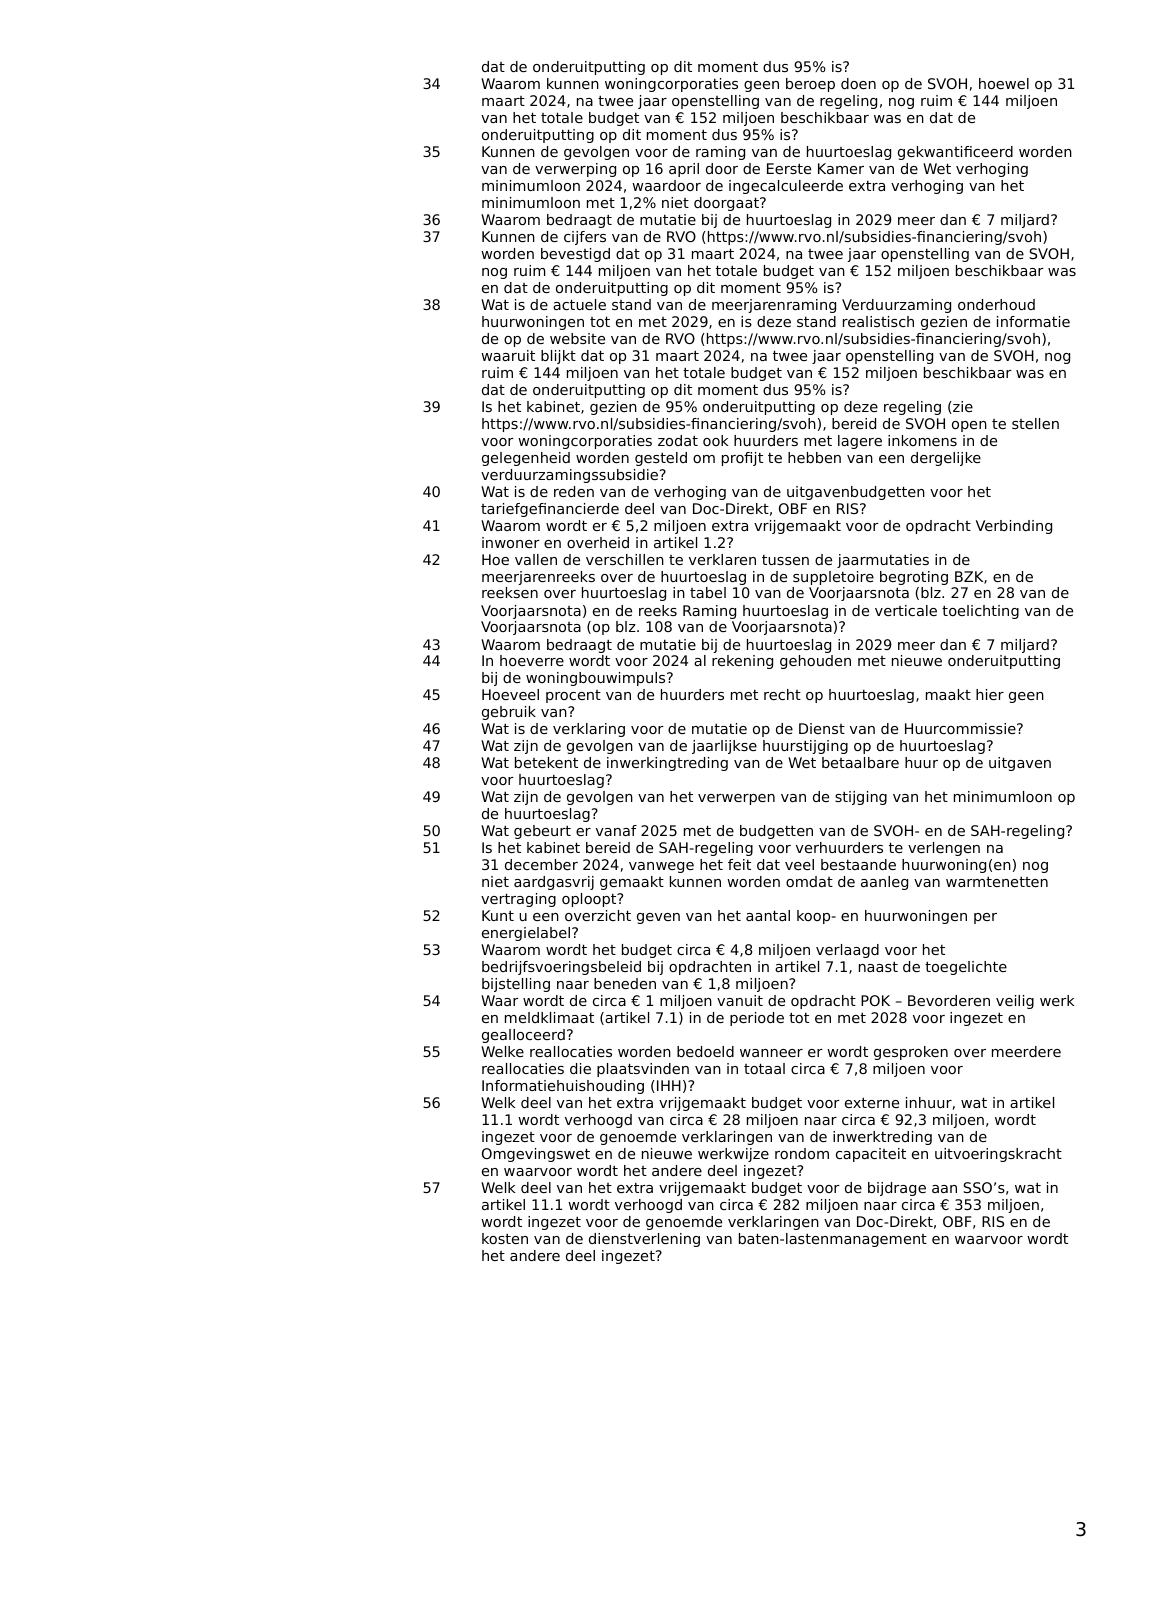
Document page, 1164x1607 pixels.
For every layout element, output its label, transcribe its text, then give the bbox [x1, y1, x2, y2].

table_cell Wat is de reden van de verhoging van de uitgavenbudgetten voor het tariefgefinancierde deel van Doc-Direkt, OBF en RIS? [475, 484, 1087, 517]
table_cell Waarom kunnen woningcorporaties geen beroep doen op de SVOH, hoewel op 31 maart 2024, na twee jaar openstelling van de regeling, nog ruim € 144 miljoen van het totale budget van € 152 miljoen beschikbaar was en dat de onderuitputting op dit moment dus 95% is? [475, 76, 1087, 144]
table_cell 51 [422, 840, 475, 908]
table_cell 34 [422, 76, 475, 144]
table_cell 36 [422, 212, 475, 229]
table_cell Kunt u een overzicht geven van het aantal koop- en huurwoningen per energielabel? [475, 908, 1087, 942]
table_cell 41 [422, 518, 475, 551]
table_cell Welk deel van het extra vrijgemaakt budget voor externe inhuur, wat in artikel 11.1 wordt verhoogd van circa € 28 miljoen naar circa € 92,3 miljoen, wordt ingezet voor de genoemde verklaringen van de inwerktreding van de Omgevingswet en de nieuwe werkwijze rondom capaciteit en uitvoeringskracht en waarvoor wordt het andere deel ingezet? [475, 1095, 1087, 1180]
table_cell 45 [422, 687, 475, 721]
table_cell Waar wordt de circa € 1 miljoen vanuit de opdracht POK – Bevorderen veilig werk en meldklimaat (artikel 7.1) in de periode tot en met 2028 voor ingezet en gealloceerd? [475, 993, 1087, 1044]
table_cell 35 [422, 144, 475, 212]
table_cell Is het kabinet, gezien de 95% onderuitputting op deze regeling (zie https://www.rvo.nl/subsidies-financiering/svoh), bereid de SVOH open te stellen voor woningcorporaties zodat ook huurders met lagere inkomens in de gelegenheid worden gesteld om profijt te hebben van een dergelijke verduurzamingssubsidie? [475, 399, 1087, 483]
table_cell 44 [422, 653, 475, 687]
table_cell Wat zijn de gevolgen van het verwerpen van de stijging van het minimumloon op de huurtoeslag? [475, 789, 1087, 823]
table_cell 47 [422, 738, 475, 755]
table_cell dat de onderuitputting op dit moment dus 95% is? [475, 59, 1087, 76]
table_cell In hoeverre wordt voor 2024 al rekening gehouden met nieuwe onderuitputting bij de woningbouwimpuls? [475, 653, 1087, 687]
table_cell 48 [422, 755, 475, 789]
table_cell Wat gebeurt er vanaf 2025 met de budgetten van de SVOH- en de SAH-regeling? [475, 823, 1087, 840]
table_cell 54 [422, 993, 475, 1044]
table_cell 57 [422, 1180, 475, 1264]
table_cell Wat zijn de gevolgen van de jaarlijkse huurstijging op de huurtoeslag? [475, 738, 1087, 755]
table_cell [422, 59, 475, 76]
table_cell 52 [422, 908, 475, 942]
table_cell 53 [422, 942, 475, 993]
table_cell 39 [422, 399, 475, 483]
table_cell 43 [422, 636, 475, 653]
table_cell Kunnen de cijfers van de RVO (https://www.rvo.nl/subsidies-financiering/svoh) worden bevestigd dat op 31 maart 2024, na twee jaar openstelling van de SVOH, nog ruim € 144 miljoen van het totale budget van € 152 miljoen beschikbaar was en dat de onderuitputting op dit moment 95% is? [475, 229, 1087, 297]
table_cell Wat is de verklaring voor de mutatie op de Dienst van de Huurcommissie? [475, 721, 1087, 738]
table_cell Waarom wordt er € 5,2 miljoen extra vrijgemaakt voor de opdracht Verbinding inwoner en overheid in artikel 1.2? [475, 518, 1087, 551]
table_cell 40 [422, 484, 475, 517]
table_cell 46 [422, 721, 475, 738]
table_cell 50 [422, 823, 475, 840]
table_cell Is het kabinet bereid de SAH-regeling voor verhuurders te verlengen na 31 december 2024, vanwege het feit dat veel bestaande huurwoning(en) nog niet aardgasvrij gemaakt kunnen worden omdat de aanleg van warmtenetten vertraging oploopt? [475, 840, 1087, 908]
table_cell 55 [422, 1044, 475, 1095]
table_cell Waarom wordt het budget circa € 4,8 miljoen verlaagd voor het bedrijfsvoeringsbeleid bij opdrachten in artikel 7.1, naast de toegelichte bijstelling naar beneden van € 1,8 miljoen? [475, 942, 1087, 993]
table_cell Welke reallocaties worden bedoeld wanneer er wordt gesproken over meerdere reallocaties die plaatsvinden van in totaal circa € 7,8 miljoen voor Informatiehuishouding (IHH)? [475, 1044, 1087, 1095]
table_cell Wat betekent de inwerkingtreding van de Wet betaalbare huur op de uitgaven voor huurtoeslag? [475, 755, 1087, 789]
table_cell 38 [422, 297, 475, 399]
table_cell Welk deel van het extra vrijgemaakt budget voor de bijdrage aan SSO’s, wat in artikel 11.1 wordt verhoogd van circa € 282 miljoen naar circa € 353 miljoen, wordt ingezet voor de genoemde verklaringen van Doc-Direkt, OBF, RIS en de kosten van de dienstverlening van baten-lastenmanagement en waarvoor wordt het andere deel ingezet? [475, 1180, 1087, 1264]
table_cell Hoe vallen de verschillen te verklaren tussen de jaarmutaties in de meerjarenreeks over de huurtoeslag in de suppletoire begroting BZK, en de reeksen over huurtoeslag in tabel 10 van de Voorjaarsnota (blz. 27 en 28 van de Voorjaarsnota) en de reeks Raming huurtoeslag in de verticale toelichting van de Voorjaarsnota (op blz. 108 van de Voorjaarsnota)? [475, 551, 1087, 636]
table_cell Waarom bedraagt de mutatie bij de huurtoeslag in 2029 meer dan € 7 miljard? [475, 636, 1087, 653]
table_cell 56 [422, 1095, 475, 1180]
table_cell Hoeveel procent van de huurders met recht op huurtoeslag, maakt hier geen gebruik van? [475, 687, 1087, 721]
table_cell 42 [422, 551, 475, 636]
table_cell Waarom bedraagt de mutatie bij de huurtoeslag in 2029 meer dan € 7 miljard? [475, 212, 1087, 229]
table_cell 37 [422, 229, 475, 297]
table_cell Kunnen de gevolgen voor de raming van de huurtoeslag gekwantificeerd worden van de verwerping op 16 april door de Eerste Kamer van de Wet verhoging minimumloon 2024, waardoor de ingecalculeerde extra verhoging van het minimumloon met 1,2% niet doorgaat? [475, 144, 1087, 212]
table_cell Wat is de actuele stand van de meerjarenraming Verduurzaming onderhoud huurwoningen tot en met 2029, en is deze stand realistisch gezien de informatie de op de website van de RVO (https://www.rvo.nl/subsidies-financiering/svoh), waaruit blijkt dat op 31 maart 2024, na twee jaar openstelling van de SVOH, nog ruim € 144 miljoen van het totale budget van € 152 miljoen beschikbaar was en dat de onderuitputting op dit moment dus 95% is? [475, 297, 1087, 399]
table_cell 49 [422, 789, 475, 823]
